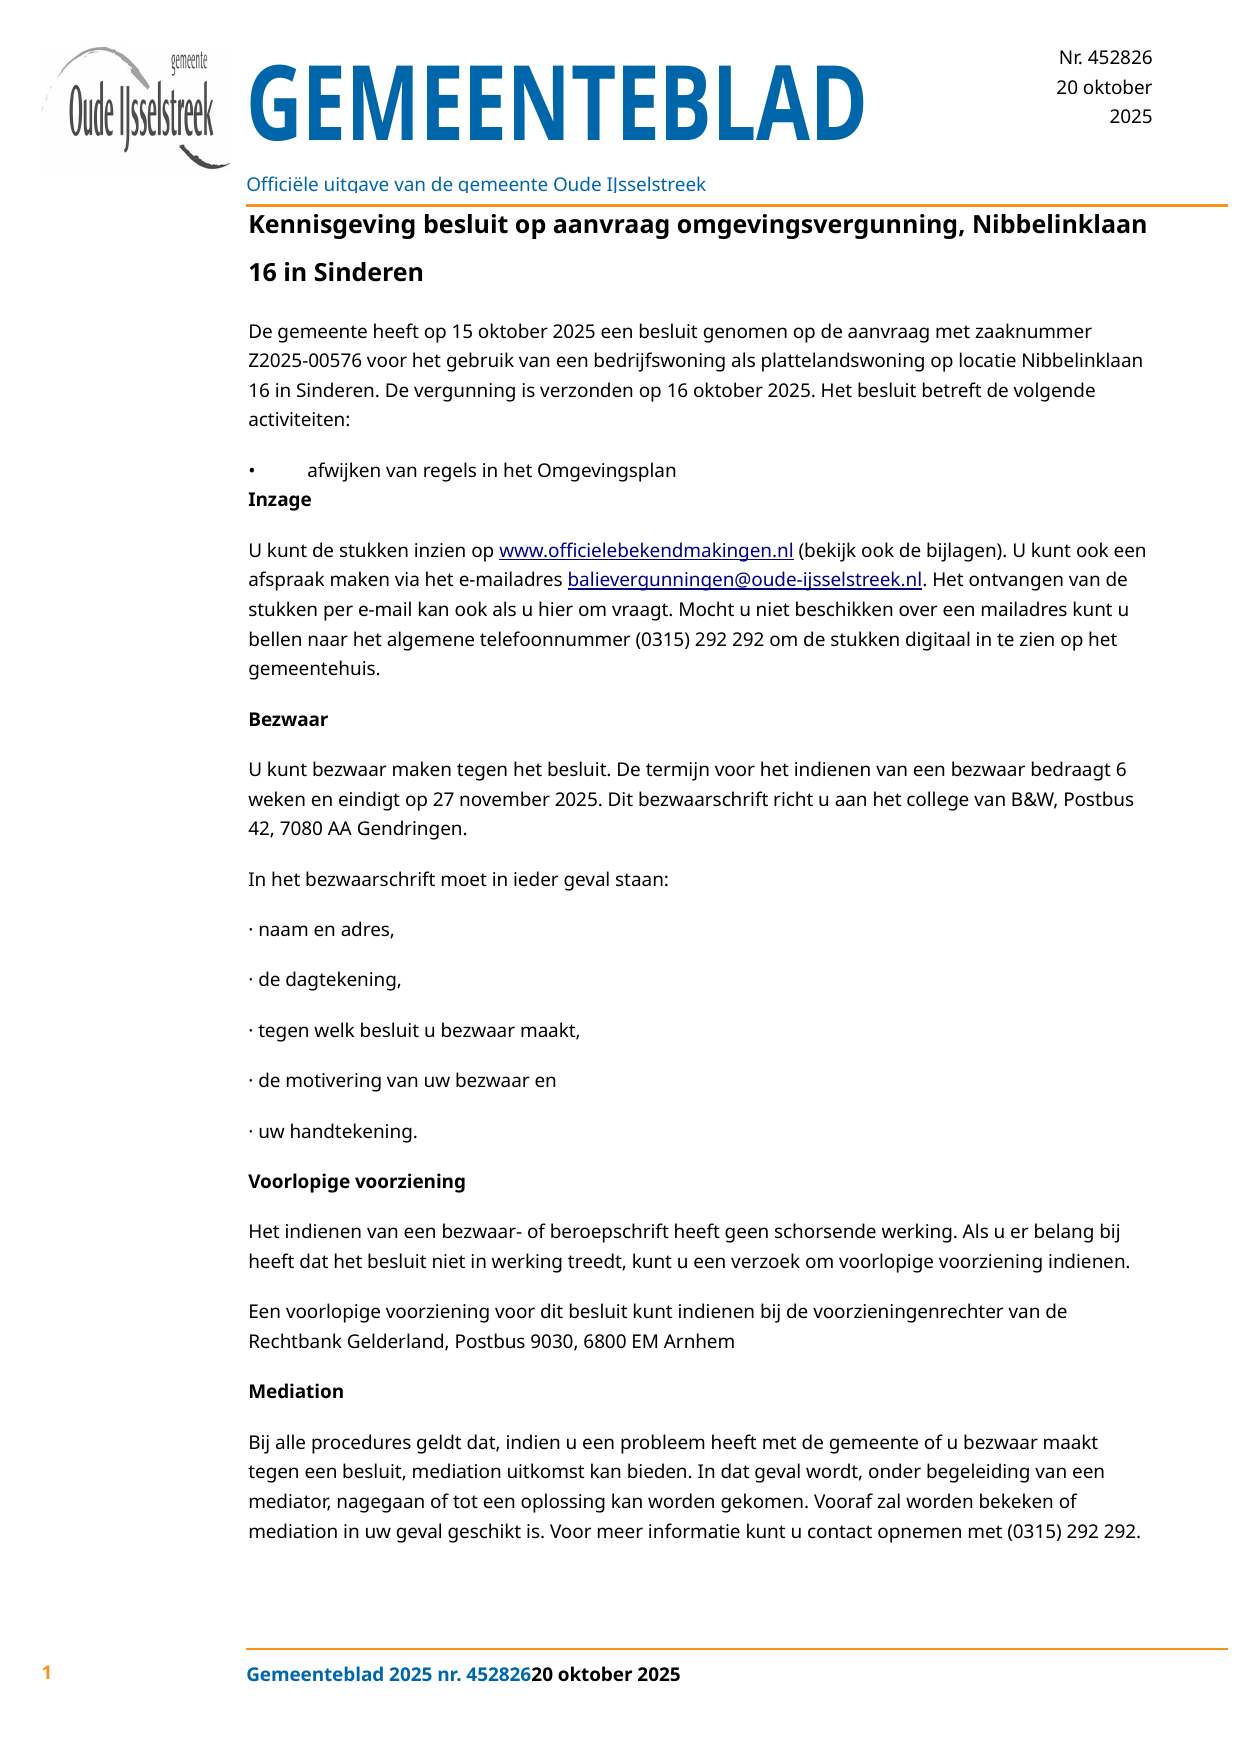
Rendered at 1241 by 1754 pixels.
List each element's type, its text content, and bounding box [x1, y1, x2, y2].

list afwijken van regels in het Omgevingsplan [248, 457, 1152, 483]
text Voorlopige voorziening [248, 1168, 1152, 1194]
text U kunt bezwaar maken tegen het besluit. De termijn voor het indienen van een bezwaar bedraagt 6 weken en eindigt op 27 november 2025. Dit bezwaarschrift richt u aan het college van B&W, Postbus 42, 7080 AA Gendringen. [248, 756, 1152, 841]
text Inzage [248, 487, 1152, 512]
text U kunt de stukken inzien op www.officielebekendmakingen.nl (bekijk ook de bijlagen). U kunt ook een afspraak maken via het e-mailadres balievergunningen@oude-ijsselstreek.nl. Het ontvangen van de stukken per e-mail kan ook als u hier om vraagt. Mocht u niet beschikken over een mailadres kunt u bellen naar het algemene telefoonnummer (0315) 292 292 om de stukken digitaal in te zien op het gemeentehuis. [248, 537, 1152, 681]
text Een voorlopige voorziening voor dit besluit kunt indienen bij de voorzieningenrechter van de Rechtbank Gelderland, Postbus 9030, 6800 EM Arnhem [248, 1299, 1152, 1354]
text De gemeente heeft op 15 oktober 2025 een besluit genomen op de aanvraag met zaaknummer Z2025-00576 voor het gebruik van een bedrijfswoning als plattelandswoning op locatie Nibbelinklaan 16 in Sinderen. De vergunning is verzonden op 16 oktober 2025. Het besluit betreft de volgende activiteiten: [248, 318, 1152, 432]
text Kennisgeving besluit op aanvraag omgevingsvergunning, Nibbelinklaan 16 in Sinderen [248, 207, 1152, 288]
text · de motivering van uw bezwaar en [248, 1067, 1152, 1093]
text In het bezwaarschrift moet in ieder geval staan: [248, 866, 1152, 892]
text Bij alle procedures geldt dat, indien u een probleem heeft met de gemeente of u bezwaar maakt tegen een besluit, mediation uitkomst kan bieden. In dat geval wordt, onder begeleiding van een mediator, nagegaan of tot een oplossing kan worden gekomen. Vooraf zal worden bekeken of mediation in uw geval geschikt is. Voor meer informatie kunt u contact opnemen met (0315) 292 292. [248, 1429, 1152, 1544]
text Het indienen van een bezwaar- of beroepschrift heeft geen schorsende werking. Als u er belang bij heeft dat het besluit niet in werking treedt, kunt u een verzoek om voorlopige voorziening indienen. [248, 1219, 1152, 1274]
text · de dagtekening, [248, 967, 1152, 992]
text · tegen welk besluit u bezwaar maakt, [248, 1017, 1152, 1043]
text Bezwaar [248, 706, 1152, 732]
text Mediation [248, 1379, 1152, 1404]
text · naam en adres, [248, 916, 1152, 942]
picture [41, 47, 231, 172]
text · uw handtekening. [248, 1118, 1152, 1144]
